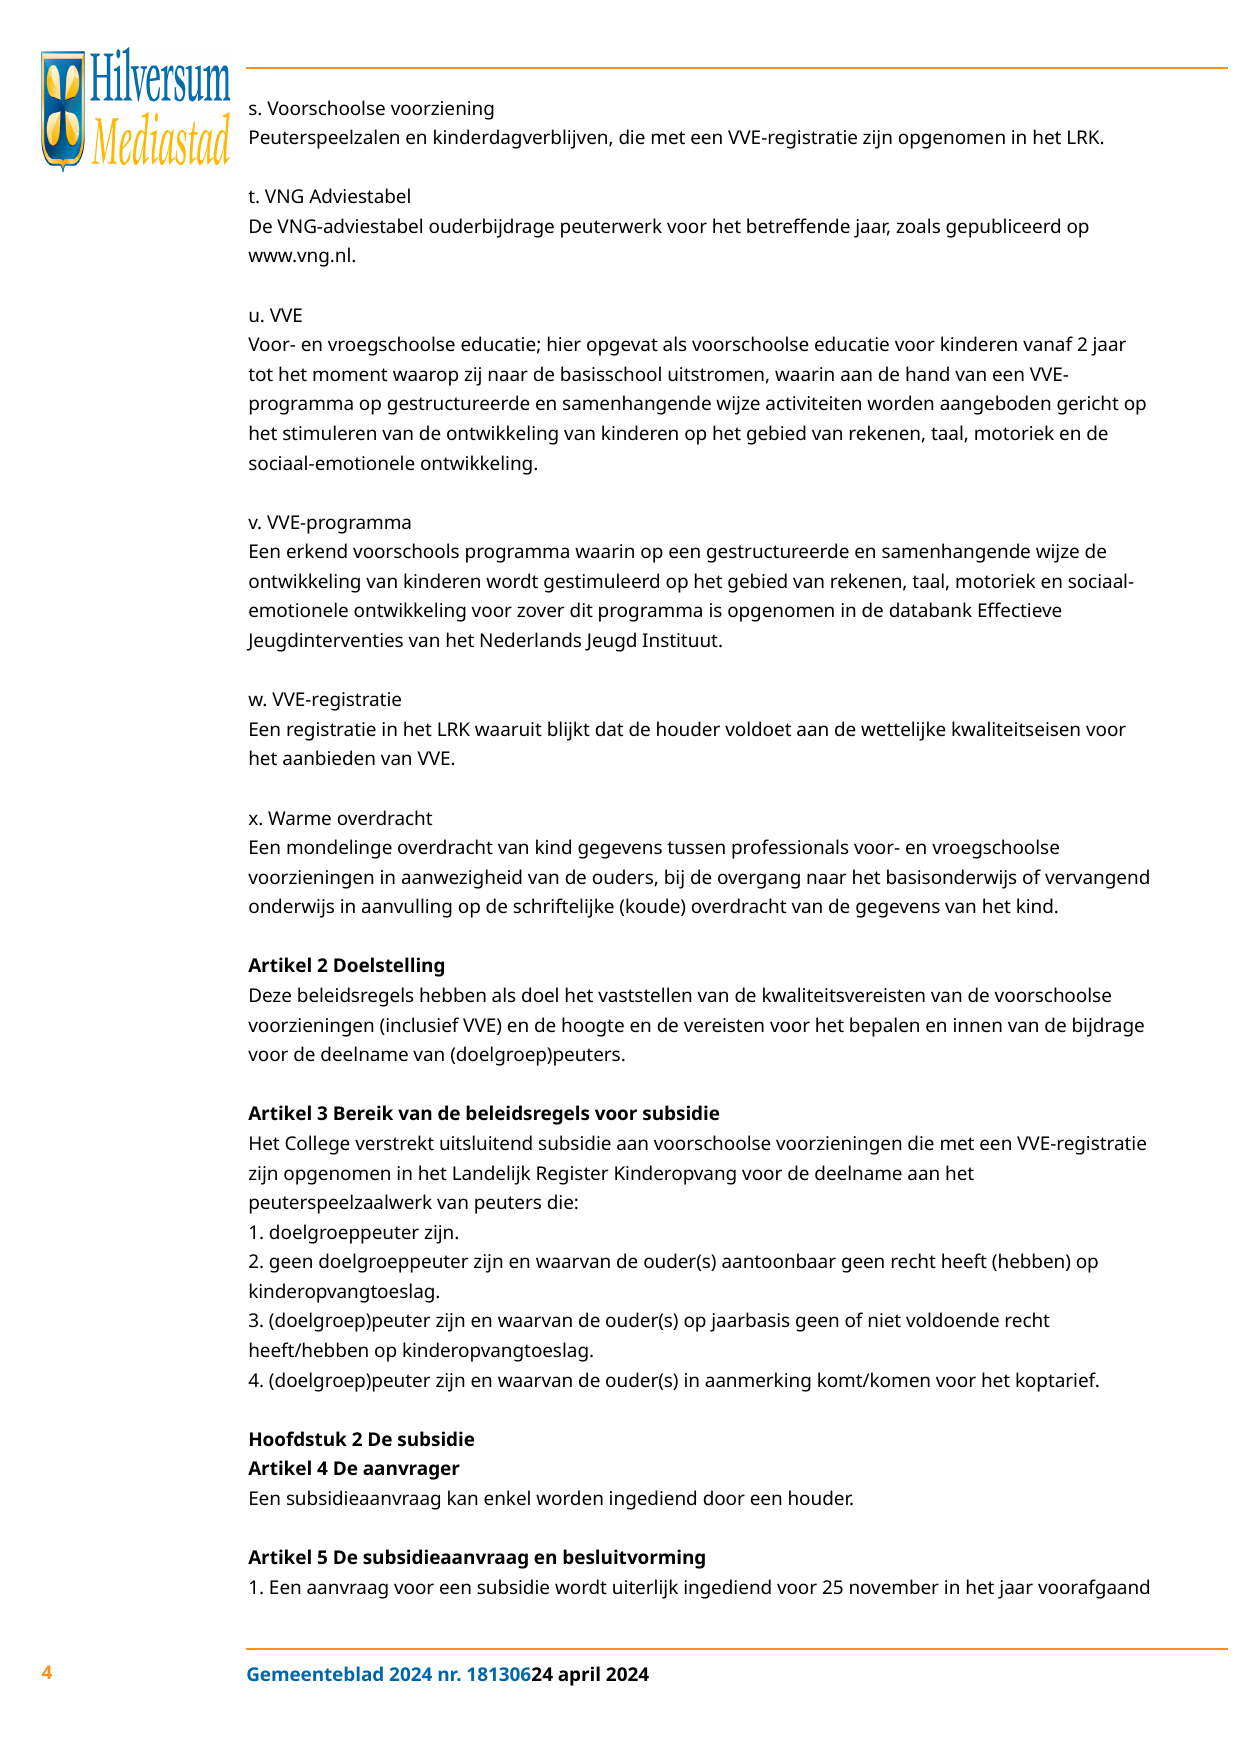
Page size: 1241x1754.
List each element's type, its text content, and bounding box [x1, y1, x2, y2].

text Deze beleidsregels hebben als doel het vaststellen van de kwaliteitsvereisten van de voorschoolse voorzieningen (inclusief VVE) en de hoogte en de vereisten voor het bepalen en innen van de bijdrage voor de deelname van (doelgroep)peuters. [248, 982, 1152, 1067]
text Het College verstrekt uitsluitend subsidie aan voorschoolse voorzieningen die met een VVE-registratie zijn opgenomen in het Landelijk Register Kinderopvang voor de deelname aan het peuterspeelzaalwerk van peuters die: [248, 1130, 1152, 1215]
text Artikel 4 De aanvrager [248, 1456, 1152, 1481]
text s. Voorschoolse voorziening [248, 95, 1152, 121]
text Voor- en vroegschoolse educatie; hier opgevat als voorschoolse educatie voor kinderen vanaf 2 jaar tot het moment waarop zij naar de basisschool uitstromen, waarin aan de hand van een VVE-programma op gestructureerde en samenhangende wijze activiteiten worden aangeboden gericht op het stimuleren van de ontwikkeling van kinderen op het gebied van rekenen, taal, motoriek en de sociaal-emotionele ontwikkeling. [248, 331, 1152, 476]
text u. VVE [248, 302, 1152, 328]
text x. Warme overdracht [248, 805, 1152, 831]
text De VNG-adviestabel ouderbijdrage peuterwerk voor het betreffende jaar, zoals gepubliceerd op www.vng.nl. [248, 213, 1152, 268]
text 2. geen doelgroeppeuter zijn en waarvan de ouder(s) aantoonbaar geen recht heeft (hebben) op kinderopvangtoeslag. [248, 1248, 1152, 1304]
text Een mondelinge overdracht van kind gegevens tussen professionals voor- en vroegschoolse voorzieningen in aanwezigheid van de ouders, bij de overgang naar het basisonderwijs of vervangend onderwijs in aanvulling op de schriftelijke (koude) overdracht van de gegevens van het kind. [248, 834, 1152, 919]
text w. VVE-registratie [248, 686, 1152, 712]
text Peuterspeelzalen en kinderdagverblijven, die met een VVE-registratie zijn opgenomen in het LRK. [248, 124, 1152, 150]
text Een erkend voorschools programma waarin op een gestructureerde en samenhangende wijze de ontwikkeling van kinderen wordt gestimuleerd op het gebied van rekenen, taal, motoriek en sociaal- emotionele ontwikkeling voor zover dit programma is opgenomen in de databank Effectieve Jeugdinterventies van het Nederlands Jeugd Instituut. [248, 538, 1152, 653]
picture [41, 47, 231, 172]
text Artikel 3 Bereik van de beleidsregels voor subsidie [248, 1101, 1152, 1126]
text 1. Een aanvraag voor een subsidie wordt uiterlijk ingediend voor 25 november in het jaar voorafgaand [248, 1574, 1152, 1600]
text Hoofdstuk 2 De subsidie [248, 1426, 1152, 1452]
text Een subsidieaanvraag kan enkel worden ingediend door een houder. [248, 1485, 1152, 1511]
text Artikel 5 De subsidieaanvraag en besluitvorming [248, 1544, 1152, 1570]
text 4. (doelgroep)peuter zijn en waarvan de ouder(s) in aanmerking komt/komen voor het koptarief. [248, 1367, 1152, 1393]
text Een registratie in het LRK waaruit blijkt dat de houder voldoet aan de wettelijke kwaliteitseisen voor het aanbieden van VVE. [248, 716, 1152, 771]
text 1. doelgroeppeuter zijn. [248, 1219, 1152, 1245]
text v. VVE-programma [248, 509, 1152, 535]
text t. VNG Adviestabel [248, 183, 1152, 209]
text Artikel 2 Doelstelling [248, 953, 1152, 978]
text 3. (doelgroep)peuter zijn en waarvan de ouder(s) op jaarbasis geen of niet voldoende recht heeft/hebben op kinderopvangtoeslag. [248, 1308, 1152, 1363]
